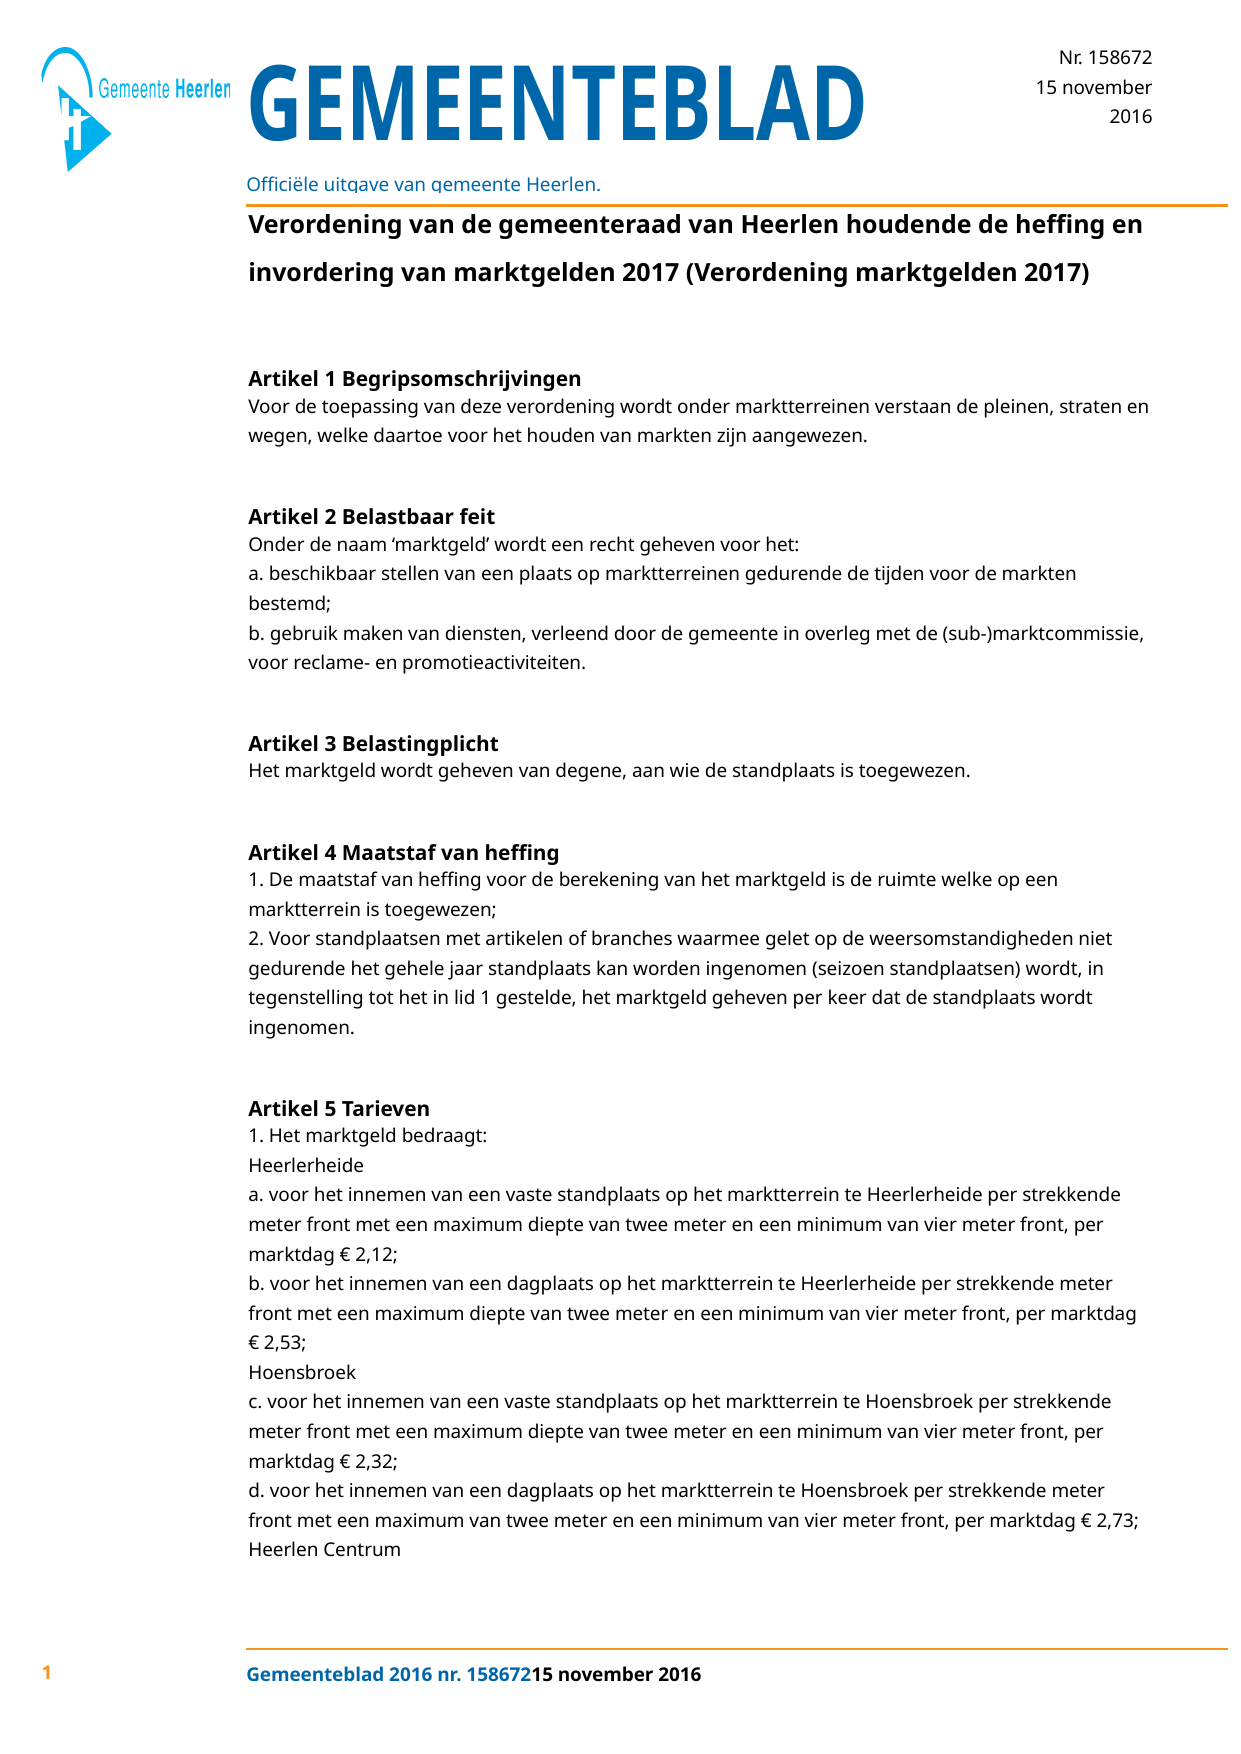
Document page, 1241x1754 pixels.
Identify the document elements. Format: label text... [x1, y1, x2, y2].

text Voor de toepassing van deze verordening wordt onder marktterreinen verstaan de pleinen, straten en wegen, welke daartoe voor het houden van markten zijn aangewezen. [248, 393, 1152, 448]
text b. gebruik maken van diensten, verleend door de gemeente in overleg met de (sub-)marktcommissie, voor reclame- en promotieactiviteiten. [248, 620, 1152, 675]
text a. beschikbaar stellen van een plaats op marktterreinen gedurende de tijden voor de markten bestemd; [248, 561, 1152, 616]
picture [41, 47, 231, 172]
text Verordening van de gemeenteraad van Heerlen houdende de heffing en invordering van marktgelden 2017 (Verordening marktgelden 2017) [248, 207, 1152, 288]
text Artikel 3 Belastingplicht [248, 729, 1152, 758]
text 1. Het marktgeld bedraagt: [248, 1122, 1152, 1148]
text b. voor het innemen van een dagplaats op het marktterrein te Heerlerheide per strekkende meter front met een maximum diepte van twee meter en een minimum van vier meter front, per marktdag € 2,53; [248, 1270, 1152, 1355]
text Artikel 1 Begripsomschrijvingen [248, 364, 1152, 393]
text Het marktgeld wordt geheven van degene, aan wie de standplaats is toegewezen. [248, 758, 1152, 783]
text c. voor het innemen van een vaste standplaats op het marktterrein te Hoensbroek per strekkende meter front met een maximum diepte van twee meter en een minimum van vier meter front, per marktdag € 2,32; [248, 1389, 1152, 1474]
text d. voor het innemen van een dagplaats op het marktterrein te Hoensbroek per strekkende meter front met een maximum van twee meter en een minimum van vier meter front, per marktdag € 2,73; [248, 1477, 1152, 1533]
text Heerlerheide [248, 1152, 1152, 1178]
picture [41, 47, 58, 70]
text 2. Voor standplaatsen met artikelen of branches waarmee gelet op de weersomstandigheden niet gedurende het gehele jaar standplaats kan worden ingenomen (seizoen standplaatsen) wordt, in tegenstelling tot het in lid 1 gestelde, het marktgeld geheven per keer dat de standplaats wordt ingenomen. [248, 925, 1152, 1040]
text Hoensbroek [248, 1359, 1152, 1385]
text Onder de naam ‘marktgeld’ wordt een recht geheven voor het: [248, 531, 1152, 557]
text Heerlen Centrum [248, 1537, 1152, 1562]
text 1. De maatstaf van heffing voor de berekening van het marktgeld is de ruimte welke op een marktterrein is toegewezen; [248, 866, 1152, 921]
text Artikel 4 Maatstaf van heffing [248, 838, 1152, 866]
text Artikel 2 Belastbaar feit [248, 502, 1152, 531]
text Artikel 5 Tarieven [248, 1094, 1152, 1122]
text a. voor het innemen van een vaste standplaats op het marktterrein te Heerlerheide per strekkende meter front met een maximum diepte van twee meter en een minimum van vier meter front, per marktdag € 2,12; [248, 1182, 1152, 1267]
